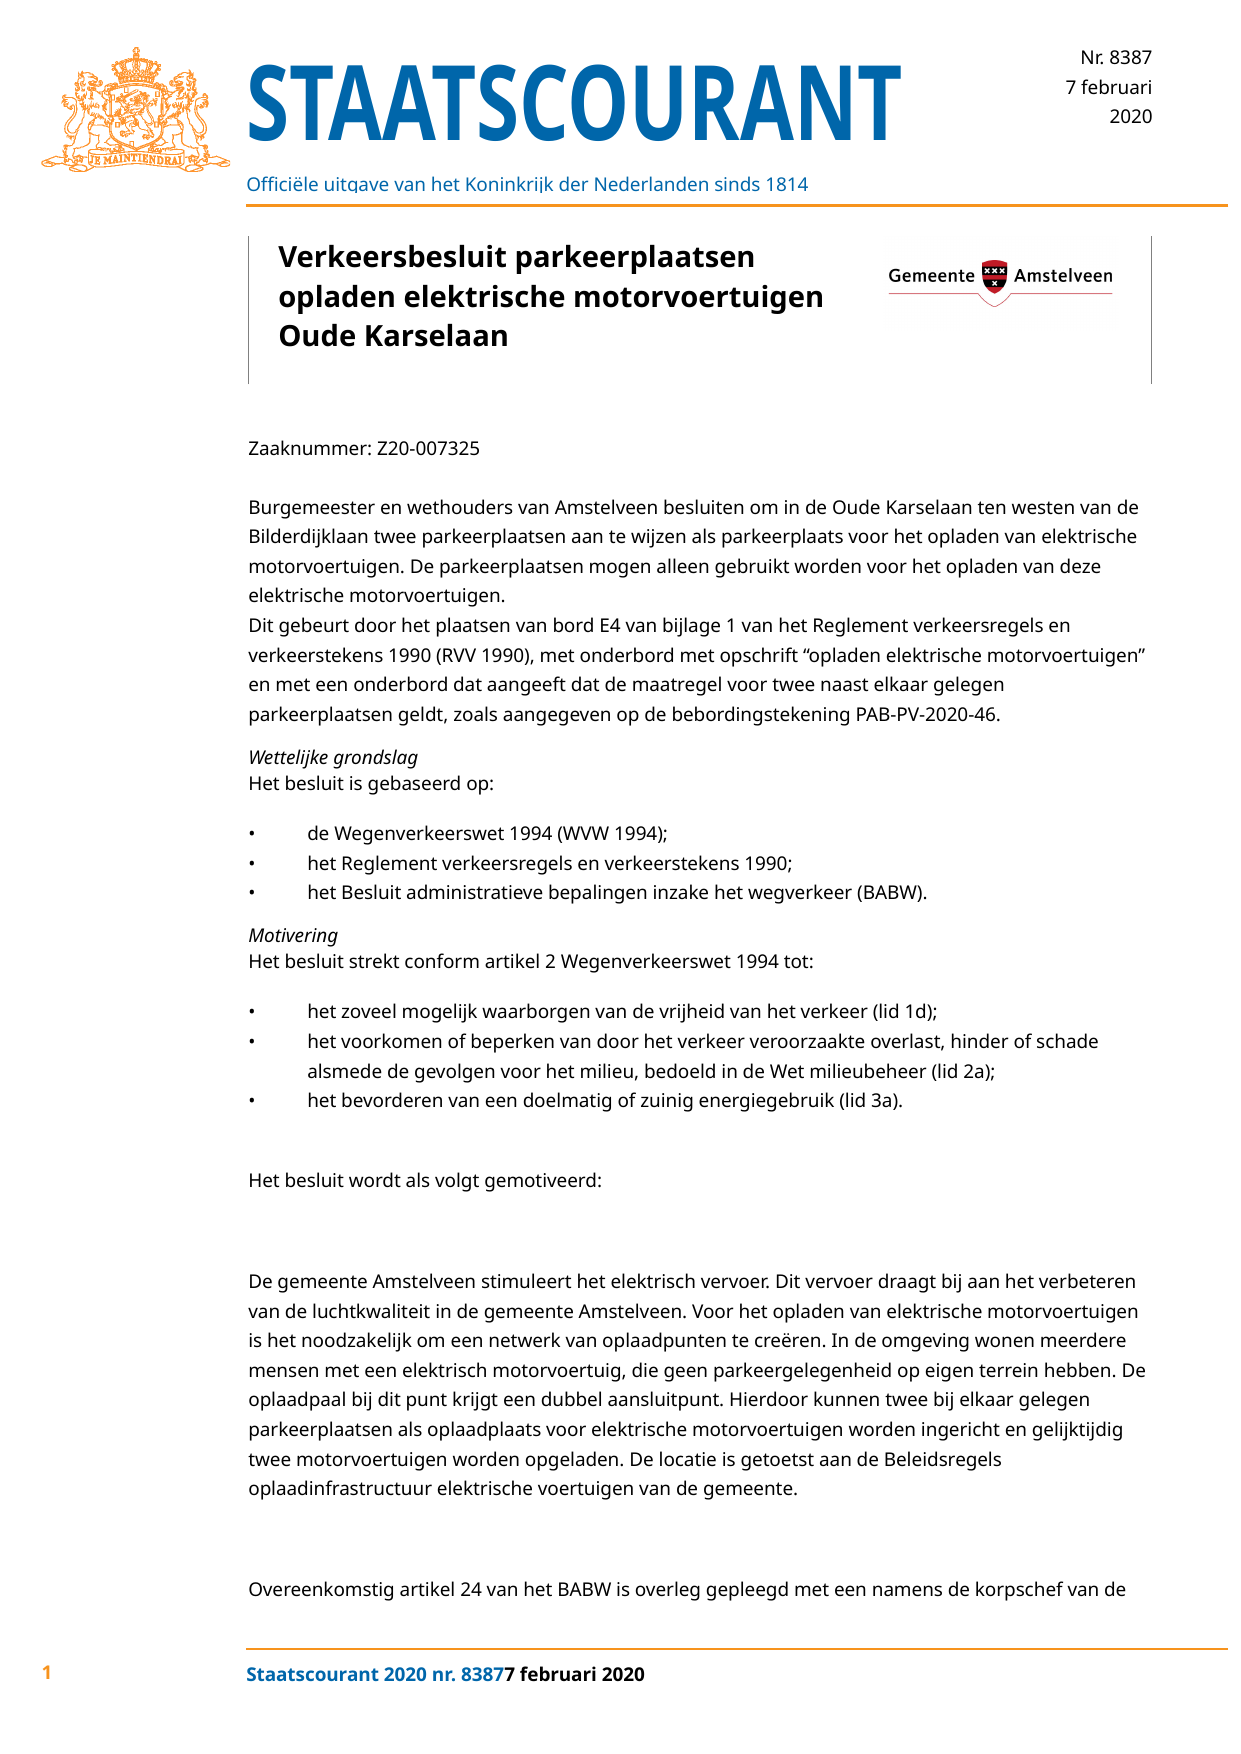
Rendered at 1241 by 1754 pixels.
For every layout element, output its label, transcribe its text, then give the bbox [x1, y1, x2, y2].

picture [41, 47, 231, 172]
list het bevorderen van een doelmatig of zuinig energiegebruik (lid 3a). [248, 1087, 1152, 1113]
text Overeenkomstig artikel 24 van het BABW is overleg gepleegd met een namens de korpschef van de [248, 1576, 1152, 1602]
list de Wegenverkeerswet 1994 (WVW 1994); [248, 820, 1152, 846]
text Wettelijke grondslag [248, 744, 1152, 770]
list het zoveel mogelijk waarborgen van de vrijheid van het verkeer (lid 1d); [248, 999, 1152, 1024]
text Zaaknummer: Z20-007325 [248, 435, 1152, 460]
list het voorkomen of beperken van door het verkeer veroorzaakte overlast, hinder of schade alsmede de gevolgen voor het milieu, bedoeld in de Wet milieubeheer (lid 2a); [248, 1028, 1152, 1083]
table_header Verkeersbesluit parkeerplaatsen opladen elektrische motorvoertuigen Oude Karselaan [249, 236, 850, 384]
text Dit gebeurt door het plaatsen van bord E4 van bijlage 1 van het Reglement verkeersregels en verkeerstekens 1990 (RVV 1990), met onderbord met opschrift “opladen elektrische motorvoertuigen” en met een onderbord dat aangeeft dat de maatregel voor twee naast elkaar gelegen parkeerplaatsen geldt, zoals aangegeven op de bebordingstekening PAB-PV-2020-46. [248, 612, 1152, 727]
picture [882, 236, 1119, 331]
text Motivering [248, 922, 1152, 948]
text De gemeente Amstelveen stimuleert het elektrisch vervoer. Dit vervoer draagt bij aan het verbeteren van de luchtkwaliteit in de gemeente Amstelveen. Voor het opladen van elektrische motorvoertuigen is het noodzakelijk om een netwerk van oplaadpunten te creëren. In de omgeving wonen meerdere mensen met een elektrisch motorvoertuig, die geen parkeergelegenheid op eigen terrein hebben. De oplaadpaal bij dit punt krijgt een dubbel aansluitpunt. Hierdoor kunnen twee bij elkaar gelegen parkeerplaatsen als oplaadplaats voor elektrische motorvoertuigen worden ingericht en gelijktijdig twee motorvoertuigen worden opgeladen. De locatie is getoetst aan de Beleidsregels oplaadinfrastructuur elektrische voertuigen van de gemeente. [248, 1268, 1152, 1501]
text Het besluit is gebaseerd op: [248, 770, 1152, 796]
text Het besluit strekt conform artikel 2 Wegenverkeerswet 1994 tot: [248, 948, 1152, 974]
text Burgemeester en wethouders van Amstelveen besluiten om in de Oude Karselaan ten westen van de Bilderdijklaan twee parkeerplaatsen aan te wijzen als parkeerplaats voor het opladen van elektrische motorvoertuigen. De parkeerplaatsen mogen alleen gebruikt worden voor het opladen van deze elektrische motorvoertuigen. [248, 494, 1152, 608]
list het Besluit administratieve bepalingen inzake het wegverkeer (BABW). [248, 879, 1152, 905]
list het Reglement verkeersregels en verkeerstekens 1990; [248, 850, 1152, 876]
table_header [850, 236, 1151, 384]
text Het besluit wordt als volgt gemotiveerd: [248, 1167, 1152, 1193]
